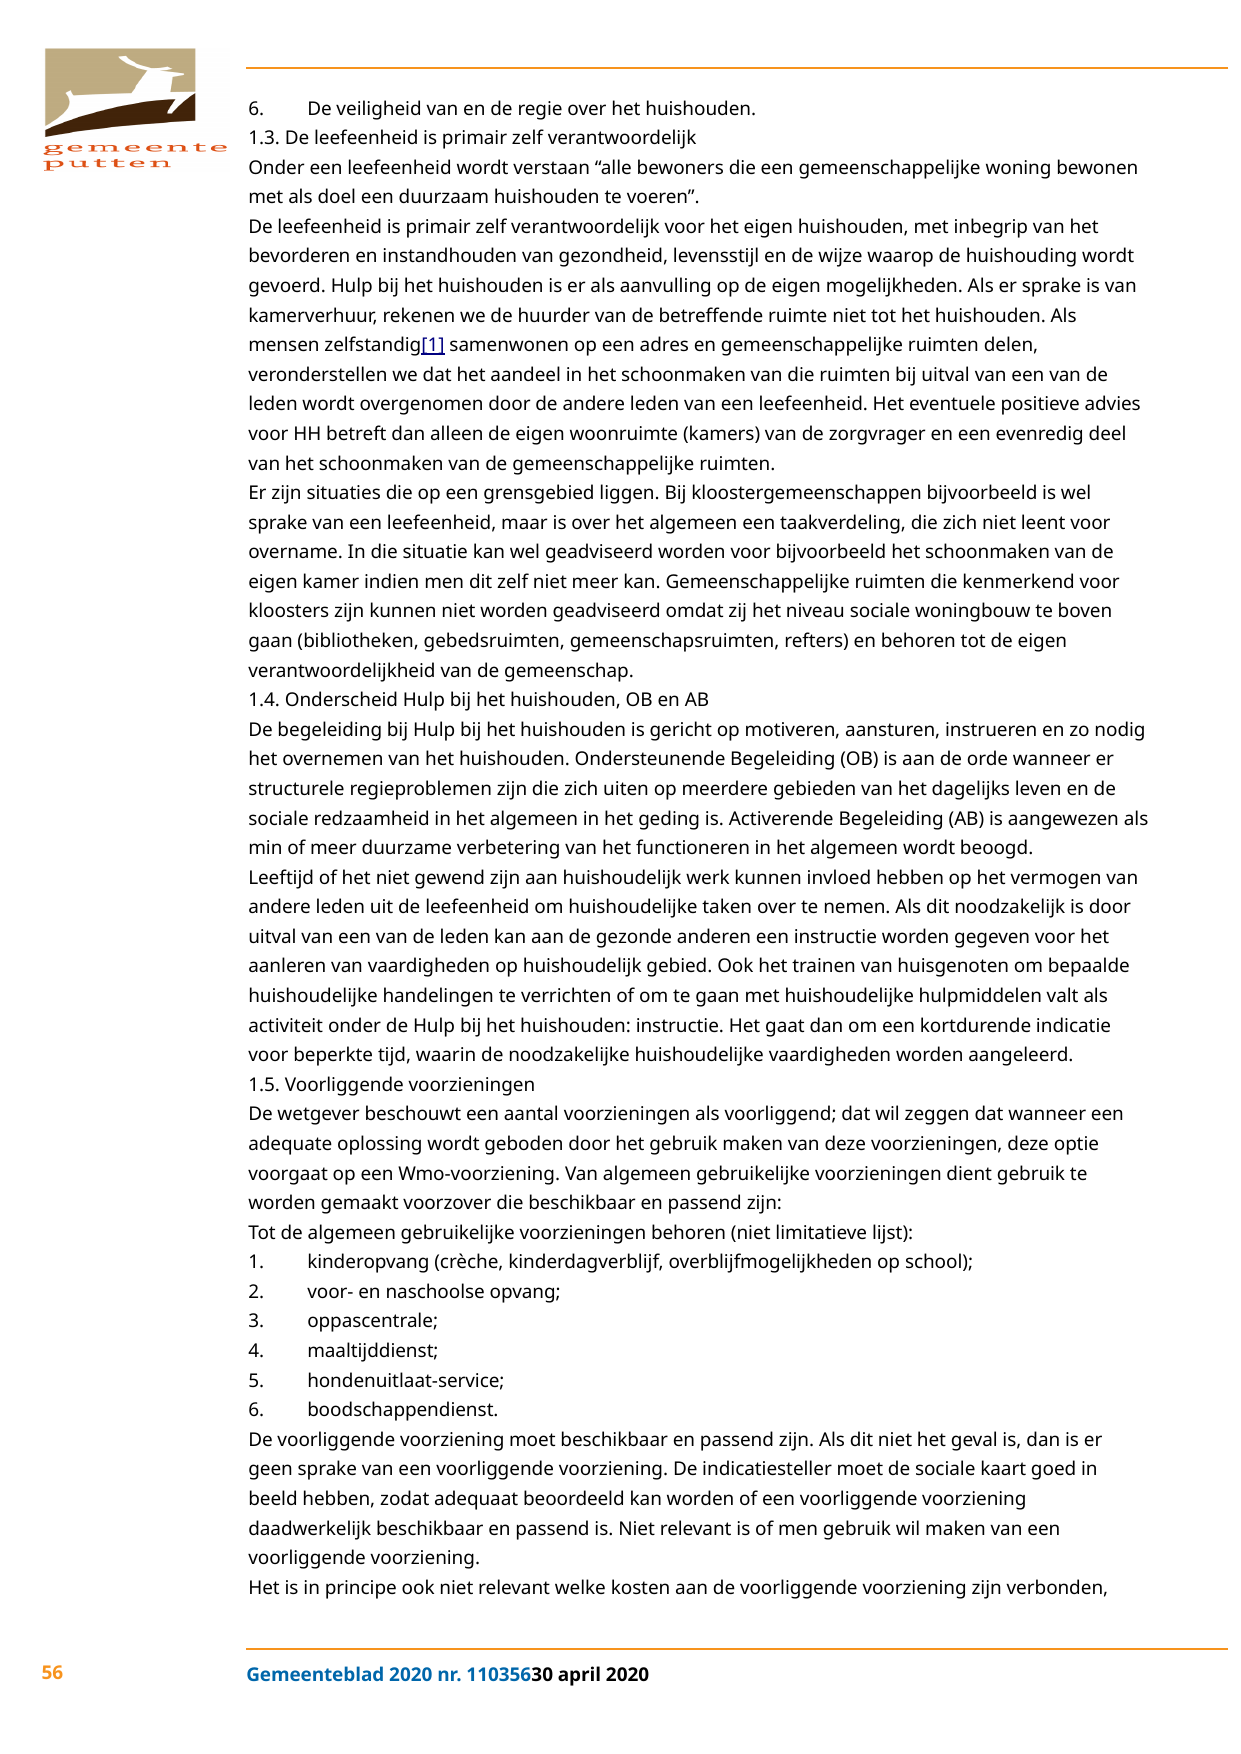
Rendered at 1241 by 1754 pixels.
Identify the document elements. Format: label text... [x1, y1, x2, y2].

text Tot de algemeen gebruikelijke voorzieningen behoren (niet limitatieve lijst): [248, 1219, 1152, 1245]
list De veiligheid van en de regie over het huishouden. [248, 95, 1152, 121]
text Onder een leefeenheid wordt verstaan “alle bewoners die een gemeenschappelijke woning bewonen met als doel een duurzaam huishouden te voeren”. [248, 154, 1152, 209]
text Er zijn situaties die op een grensgebied liggen. Bij kloostergemeenschappen bijvoorbeeld is wel sprake van een leefeenheid, maar is over het algemeen een taakverdeling, die zich niet leent voor overname. In die situatie kan wel geadviseerd worden voor bijvoorbeeld het schoonmaken van de eigen kamer indien men dit zelf niet meer kan. Gemeenschappelijke ruimten die kenmerkend voor kloosters zijn kunnen niet worden geadviseerd omdat zij het niveau sociale woningbouw te boven gaan (bibliotheken, gebedsruimten, gemeenschapsruimten, refters) en behoren tot de eigen verantwoordelijkheid van de gemeenschap. [248, 479, 1152, 683]
text 1.4. Onderscheid Hulp bij het huishouden, OB en AB [248, 686, 1152, 712]
list voor- en naschoolse opvang; [248, 1278, 1152, 1304]
text De wetgever beschouwt een aantal voorzieningen als voorliggend; dat wil zeggen dat wanneer een adequate oplossing wordt geboden door het gebruik maken van deze voorzieningen, deze optie voorgaat op een Wmo-voorziening. Van algemeen gebruikelijke voorzieningen dient gebruik te worden gemaakt voorzover die beschikbaar en passend zijn: [248, 1101, 1152, 1215]
text Leeftijd of het niet gewend zijn aan huishoudelijk werk kunnen invloed hebben op het vermogen van andere leden uit de leefeenheid om huishoudelijke taken over te nemen. Als dit noodzakelijk is door uitval van een van de leden kan aan de gezonde anderen een instructie worden gegeven voor het aanleren van vaardigheden op huishoudelijk gebied. Ook het trainen van huisgenoten om bepaalde huishoudelijke handelingen te verrichten of om te gaan met huishoudelijke hulpmiddelen valt als activiteit onder de Hulp bij het huishouden: instructie. Het gaat dan om een kortdurende indicatie voor beperkte tijd, waarin de noodzakelijke huishoudelijke vaardigheden worden aangeleerd. [248, 864, 1152, 1067]
list hondenuitlaat-service; [248, 1367, 1152, 1393]
text De voorliggende voorziening moet beschikbaar en passend zijn. Als dit niet het geval is, dan is er geen sprake van een voorliggende voorziening. De indicatiesteller moet de sociale kaart goed in beeld hebben, zodat adequaat beoordeeld kan worden of een voorliggende voorziening daadwerkelijk beschikbaar en passend is. Niet relevant is of men gebruik wil maken van een voorliggende voorziening. [248, 1426, 1152, 1570]
text 1.3. De leefeenheid is primair zelf verantwoordelijk [248, 124, 1152, 150]
text Het is in principe ook niet relevant welke kosten aan de voorliggende voorziening zijn verbonden, [248, 1574, 1152, 1600]
text De begeleiding bij Hulp bij het huishouden is gericht op motiveren, aansturen, instrueren en zo nodig het overnemen van het huishouden. Ondersteunende Begeleiding (OB) is aan de orde wanneer er structurele regieproblemen zijn die zich uiten op meerdere gebieden van het dagelijks leven en de sociale redzaamheid in het algemeen in het geding is. Activerende Begeleiding (AB) is aangewezen als min of meer duurzame verbetering van het functioneren in het algemeen wordt beoogd. [248, 716, 1152, 860]
text 1.5. Voorliggende voorzieningen [248, 1071, 1152, 1097]
list boodschappendienst. [248, 1396, 1152, 1422]
picture [41, 47, 231, 172]
text De leefeenheid is primair zelf verantwoordelijk voor het eigen huishouden, met inbegrip van het bevorderen en instandhouden van gezondheid, levensstijl en de wijze waarop de huishouding wordt gevoerd. Hulp bij het huishouden is er als aanvulling op de eigen mogelijkheden. Als er sprake is van kamerverhuur, rekenen we de huurder van de betreffende ruimte niet tot het huishouden. Als mensen zelfstandig[1] samenwonen op een adres en gemeenschappelijke ruimten delen, veronderstellen we dat het aandeel in het schoonmaken van die ruimten bij uitval van een van de leden wordt overgenomen door de andere leden van een leefeenheid. Het eventuele positieve advies voor HH betreft dan alleen de eigen woonruimte (kamers) van de zorgvrager en een evenredig deel van het schoonmaken van de gemeenschappelijke ruimten. [248, 213, 1152, 476]
list maaltijddienst; [248, 1337, 1152, 1363]
list kinderopvang (crèche, kinderdagverblijf, overblijfmogelijkheden op school); [248, 1248, 1152, 1274]
list oppascentrale; [248, 1308, 1152, 1333]
